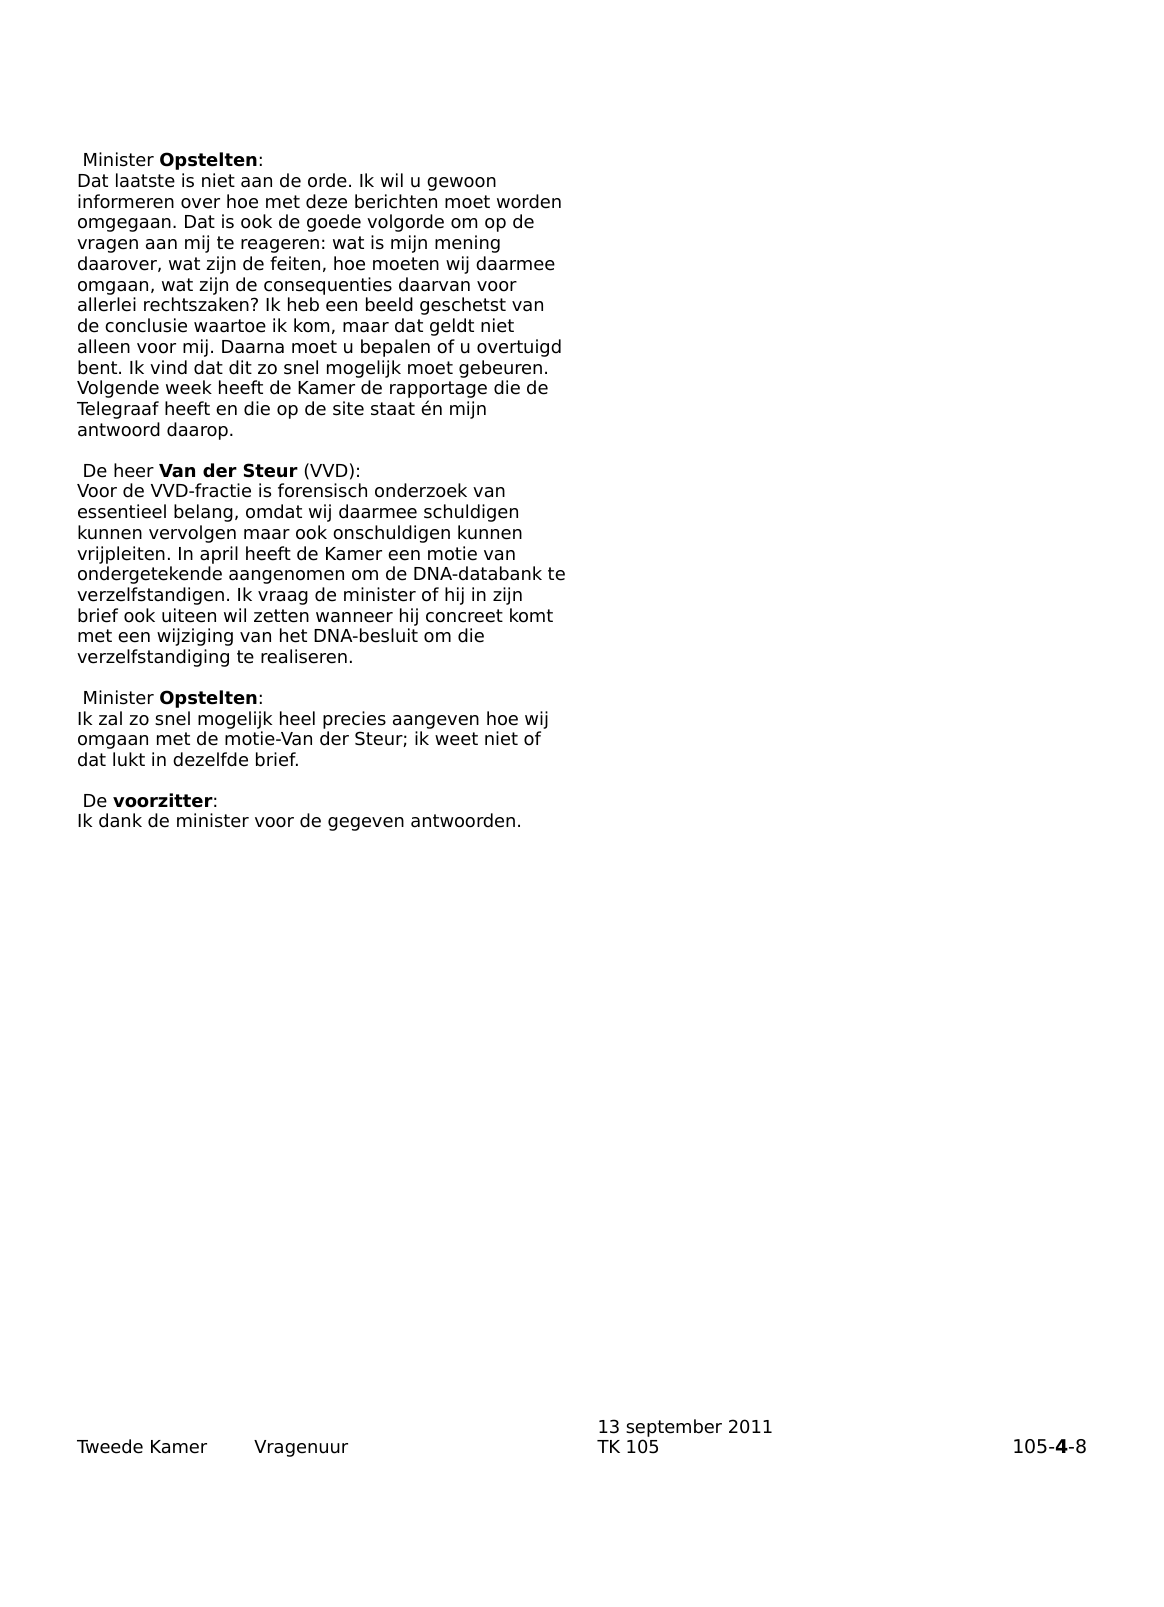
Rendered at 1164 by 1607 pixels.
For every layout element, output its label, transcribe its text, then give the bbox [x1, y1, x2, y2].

text Voor de VVD-fractie is forensisch onderzoek van essentieel belang, omdat wij daarmee schuldigen kunnen vervolgen maar ook onschuldigen kunnen vrijpleiten. In april heeft de Kamer een motie van ondergetekende aangenomen om de DNA-databank te verzelfstandigen. Ik vraag de minister of hij in zijn brief ook uiteen wil zetten wanneer hij concreet komt met een wijziging van het DNA-besluit om die verzelfstandiging te realiseren. [77, 481, 567, 668]
text Ik dank de minister voor de gegeven antwoorden. [77, 811, 567, 832]
text Minister Opstelten: [77, 150, 567, 171]
text Minister Opstelten: [77, 688, 567, 708]
text Ik zal zo snel mogelijk heel precies aangeven hoe wij omgaan met de motie-Van der Steur; ik weet niet of dat lukt in dezelfde brief. [77, 708, 567, 771]
text De heer Van der Steur (VVD): [77, 460, 567, 481]
text De voorzitter: [77, 791, 567, 811]
text Dat laatste is niet aan de orde. Ik wil u gewoon informeren over hoe met deze berichten moet worden omgegaan. Dat is ook de goede volgorde om op de vragen aan mij te reageren: wat is mijn mening daarover, wat zijn de feiten, hoe moeten wij daarmee omgaan, wat zijn de consequenties daarvan voor allerlei rechtszaken? Ik heb een beeld geschetst van de conclusie waartoe ik kom, maar dat geldt niet alleen voor mij. Daarna moet u bepalen of u overtuigd bent. Ik vind dat dit zo snel mogelijk moet gebeuren. Volgende week heeft de Kamer de rapportage die de Telegraaf heeft en die op de site staat én mijn antwoord daarop. [77, 171, 567, 440]
